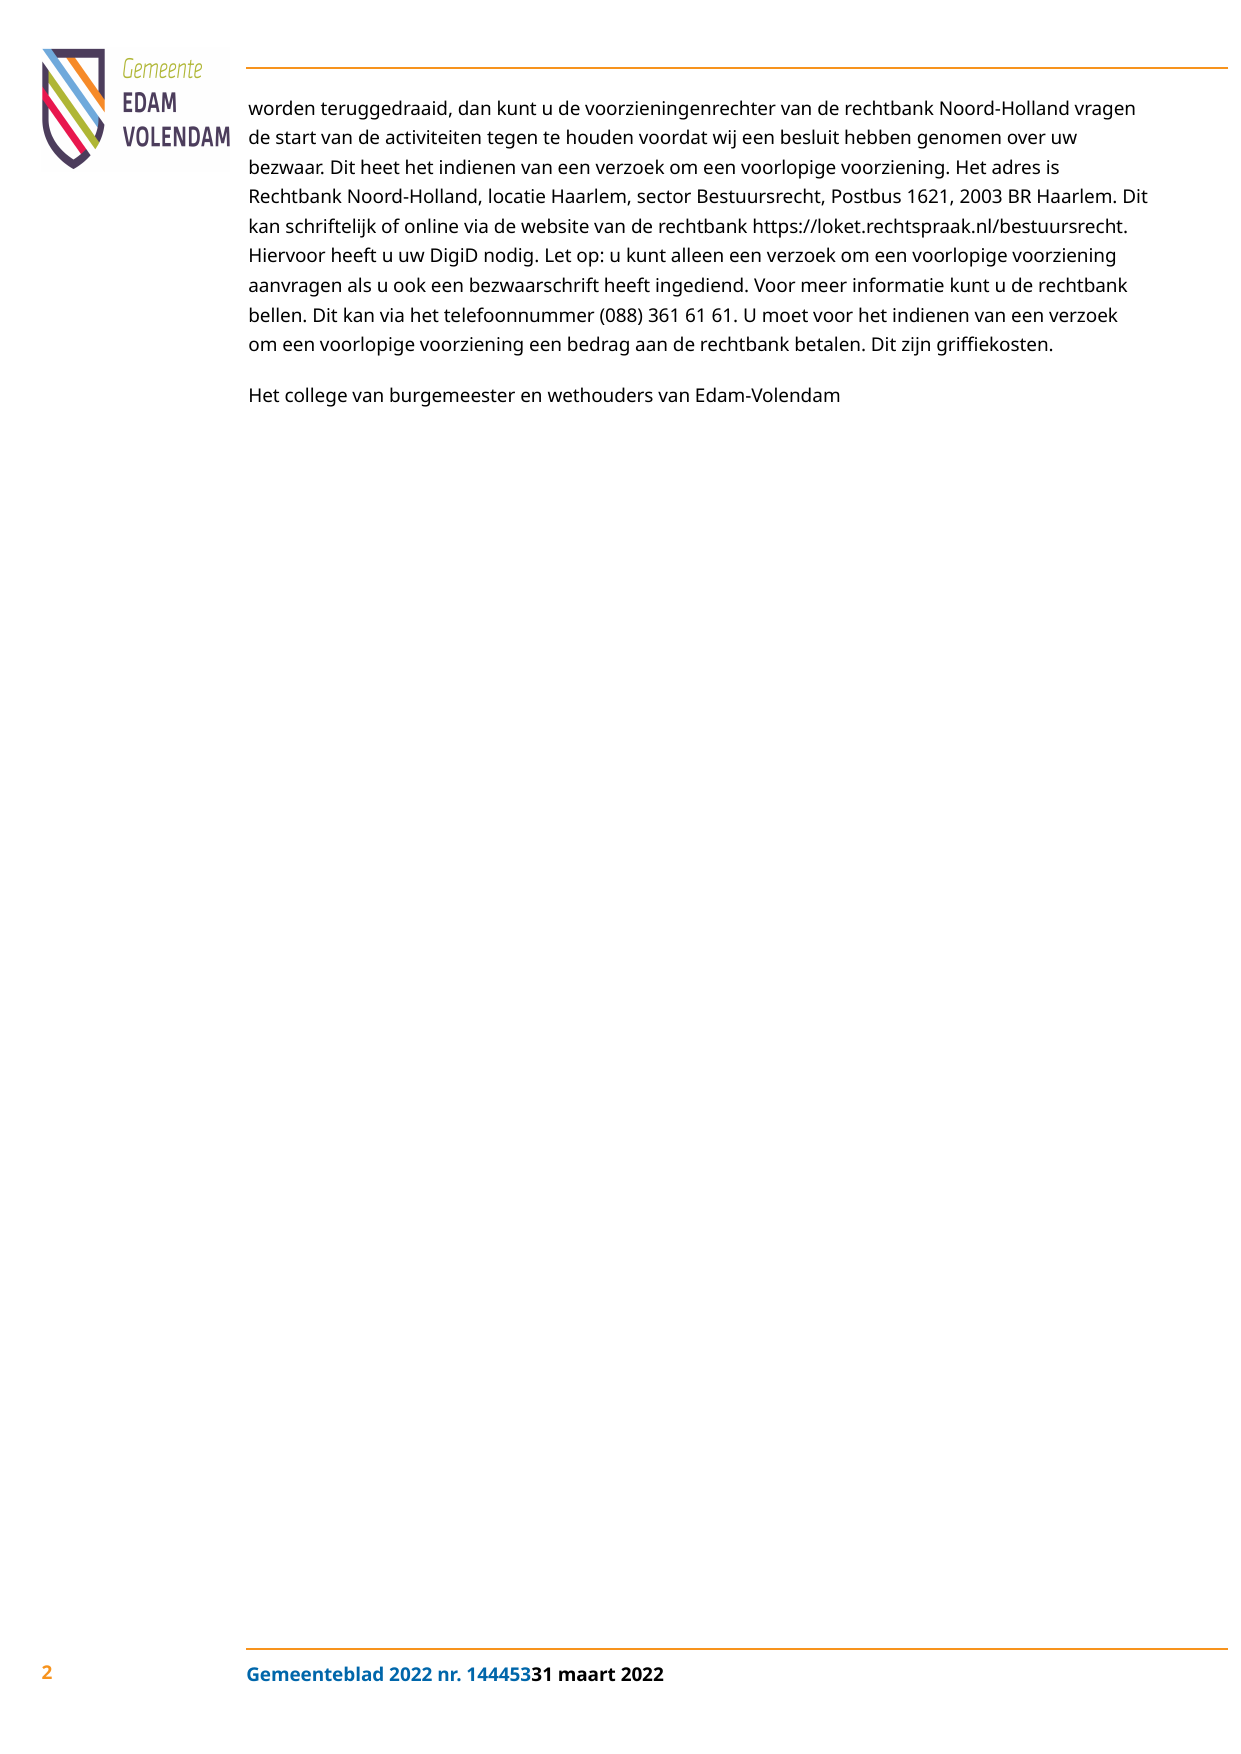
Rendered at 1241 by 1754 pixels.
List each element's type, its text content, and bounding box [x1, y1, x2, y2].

text Het college van burgemeester en wethouders van Edam-Volendam [248, 382, 1152, 408]
picture [41, 47, 231, 172]
text worden teruggedraaid, dan kunt u de voorzieningenrechter van de rechtbank Noord-Holland vragen de start van de activiteiten tegen te houden voordat wij een besluit hebben genomen over uw bezwaar. Dit heet het indienen van een verzoek om een voorlopige voorziening. Het adres is Rechtbank Noord-Holland, locatie Haarlem, sector Bestuursrecht, Postbus 1621, 2003 BR Haarlem. Dit kan schriftelijk of online via de website van de rechtbank https://loket.rechtspraak.nl/bestuursrecht. Hiervoor heeft u uw DigiD nodig. Let op: u kunt alleen een verzoek om een voorlopige voorziening aanvragen als u ook een bezwaarschrift heeft ingediend. Voor meer informatie kunt u de rechtbank bellen. Dit kan via het telefoonnummer (088) 361 61 61. U moet voor het indienen van een verzoek om een voorlopige voorziening een bedrag aan de rechtbank betalen. Dit zijn griffiekosten. [248, 95, 1152, 357]
